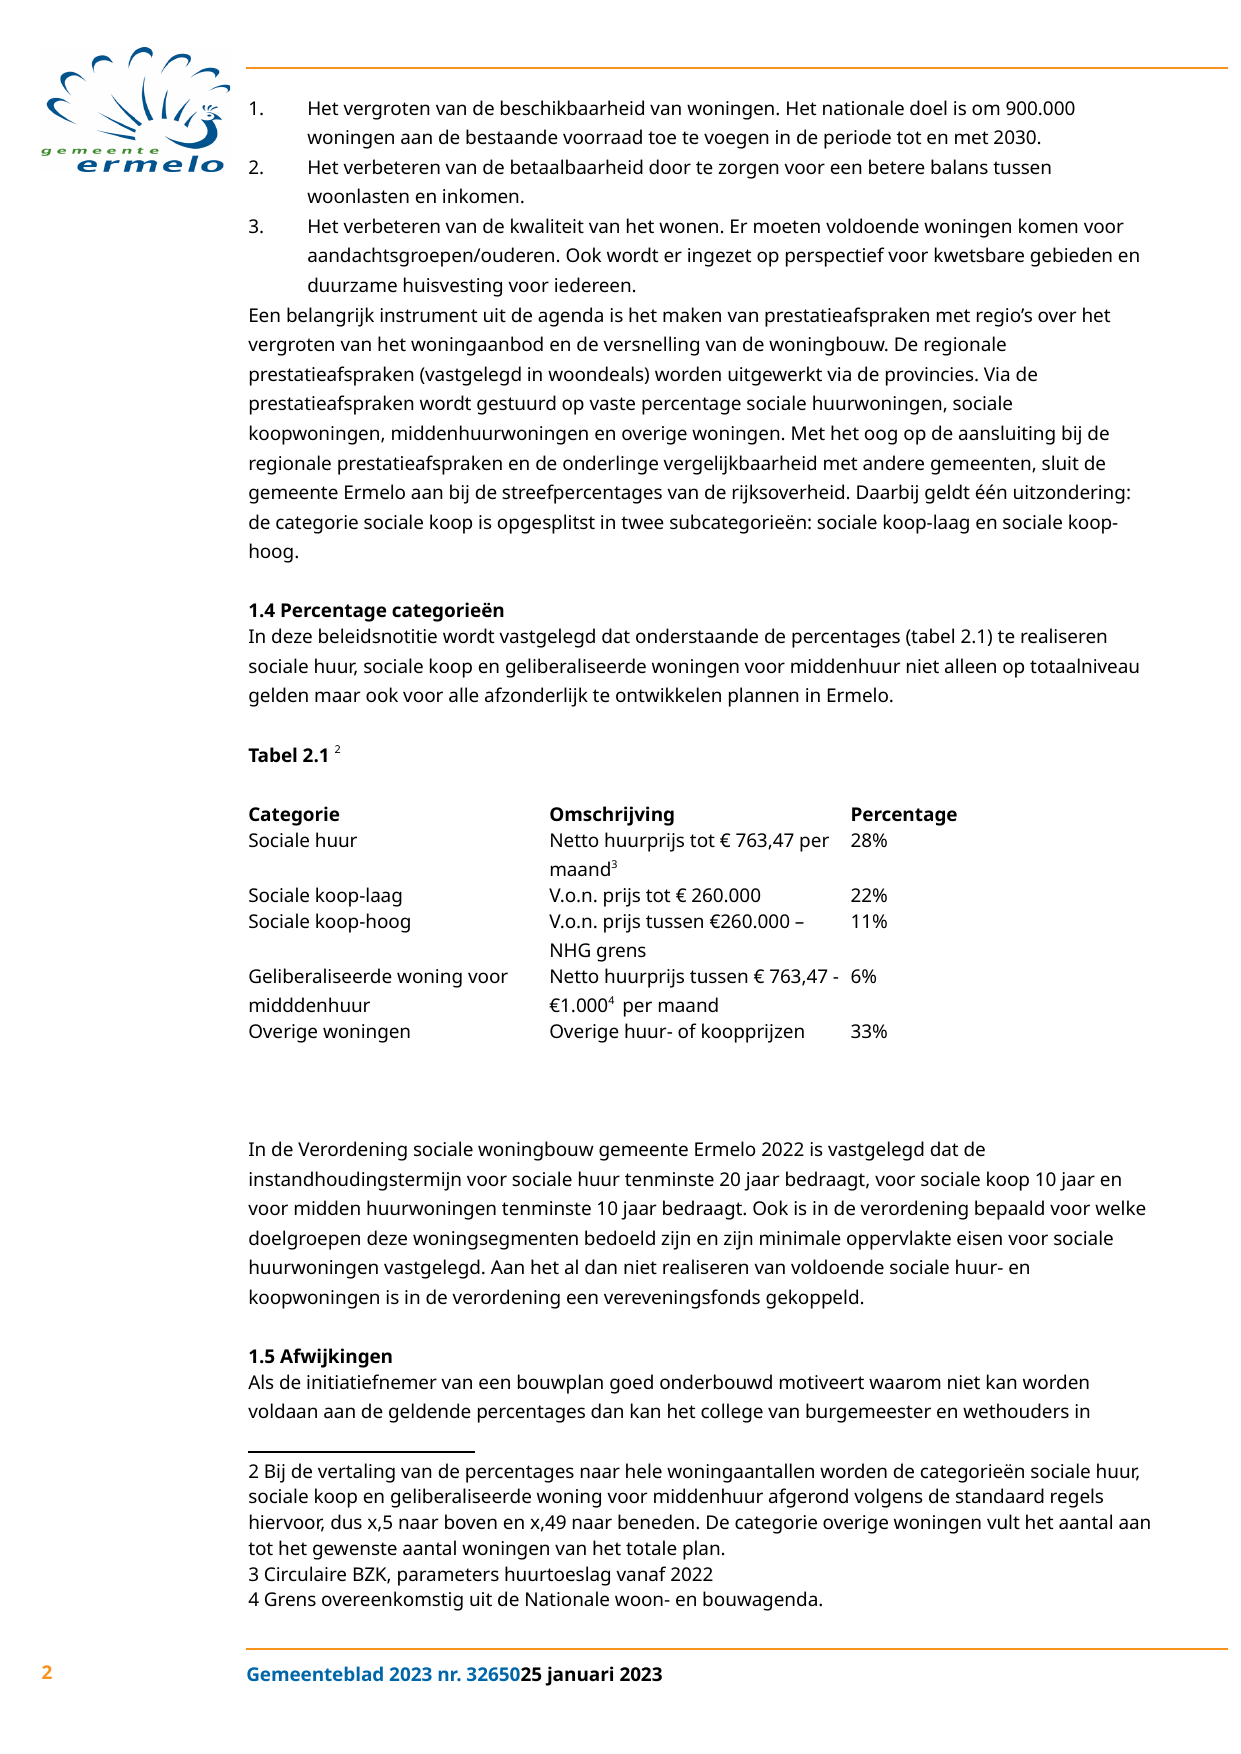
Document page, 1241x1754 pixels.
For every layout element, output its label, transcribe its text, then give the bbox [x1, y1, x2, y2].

text 1.4 Percentage categorieën [248, 598, 1152, 623]
list Het verbeteren van de betaalbaarheid door te zorgen voor een betere balans tussen woonlasten en inkomen. [248, 154, 1152, 209]
text Als de initiatiefnemer van een bouwplan goed onderbouwd motiveert waarom niet kan worden voldaan aan de geldende percentages dan kan het college van burgemeester en wethouders in [248, 1369, 1152, 1424]
table_cell Overige huur- of koopprijzen [549, 1019, 850, 1044]
table_header Omschrijving [549, 801, 850, 827]
table_cell Sociale huur [248, 827, 549, 882]
table_cell Sociale koop-laag [248, 882, 549, 908]
text In deze beleidsnotitie wordt vastgelegd dat onderstaande de percentages (tabel 2.1) te realiseren sociale huur, sociale koop en geliberaliseerde woningen voor middenhuur niet alleen op totaalniveau gelden maar ook voor alle afzonderlijk te ontwikkelen plannen in Ermelo. [248, 623, 1152, 708]
table_cell Netto huurprijs tot € 763,47 per maand [549, 827, 850, 882]
table_cell Sociale koop-hoog [248, 908, 549, 963]
table_header Categorie [248, 801, 549, 827]
table_header Percentage [850, 801, 1152, 827]
table_cell 33% [850, 1019, 1152, 1044]
text Bij de vertaling van de percentages naar hele woningaantallen worden de categorieën sociale huur, sociale koop en geliberaliseerde woning voor middenhuur afgerond volgens de standaard regels hiervoor, dus x,5 naar boven en x,49 naar beneden. De categorie overige woningen vult het aantal aan tot het gewenste aantal woningen van het totale plan. [248, 1458, 1152, 1561]
picture [41, 47, 231, 172]
table_cell V.o.n. prijs tussen €260.000 – NHG grens [549, 908, 850, 963]
table_cell 22% [850, 882, 1152, 908]
text Tabel 2.1 [248, 742, 1152, 767]
table_cell 28% [850, 827, 1152, 882]
table_cell Netto huurprijs tussen € 763,47 - €1.000 per maand [549, 963, 850, 1018]
text In de Verordening sociale woningbouw gemeente Ermelo 2022 is vastgelegd dat de instandhoudingstermijn voor sociale huur tenminste 20 jaar bedraagt, voor sociale koop 10 jaar en voor midden huurwoningen tenminste 10 jaar bedraagt. Ook is in de verordening bepaald voor welke doelgroepen deze woningsegmenten bedoeld zijn en zijn minimale oppervlakte eisen voor sociale huurwoningen vastgelegd. Aan het al dan niet realiseren van voldoende sociale huur- en koopwoningen is in de verordening een vereveningsfonds gekoppeld. [248, 1136, 1152, 1310]
text 1.5 Afwijkingen [248, 1343, 1152, 1369]
list Het verbeteren van de kwaliteit van het wonen. Er moeten voldoende woningen komen voor aandachtsgroepen/ouderen. Ook wordt er ingezet op perspectief voor kwetsbare gebieden en duurzame huisvesting voor iedereen. [248, 213, 1152, 298]
table_cell Overige woningen [248, 1019, 549, 1044]
table_cell V.o.n. prijs tot € 260.000 [549, 882, 850, 908]
list Het vergroten van de beschikbaarheid van woningen. Het nationale doel is om 900.000 woningen aan de bestaande voorraad toe te voegen in de periode tot en met 2030. [248, 95, 1152, 150]
table_cell Geliberaliseerde woning voor midddenhuur [248, 963, 549, 1018]
table_cell 11% [850, 908, 1152, 963]
table_cell 6% [850, 963, 1152, 1018]
text Een belangrijk instrument uit de agenda is het maken van prestatieafspraken met regio’s over het vergroten van het woningaanbod en de versnelling van de woningbouw. De regionale prestatieafspraken (vastgelegd in woondeals) worden uitgewerkt via de provincies. Via de prestatieafspraken wordt gestuurd op vaste percentage sociale huurwoningen, sociale koopwoningen, middenhuurwoningen en overige woningen. Met het oog op de aansluiting bij de regionale prestatieafspraken en de onderlinge vergelijkbaarheid met andere gemeenten, sluit de gemeente Ermelo aan bij de streefpercentages van de rijksoverheid. Daarbij geldt één uitzondering: de categorie sociale koop is opgesplitst in twee subcategorieën: sociale koop-laag en sociale koop-hoog. [248, 302, 1152, 564]
